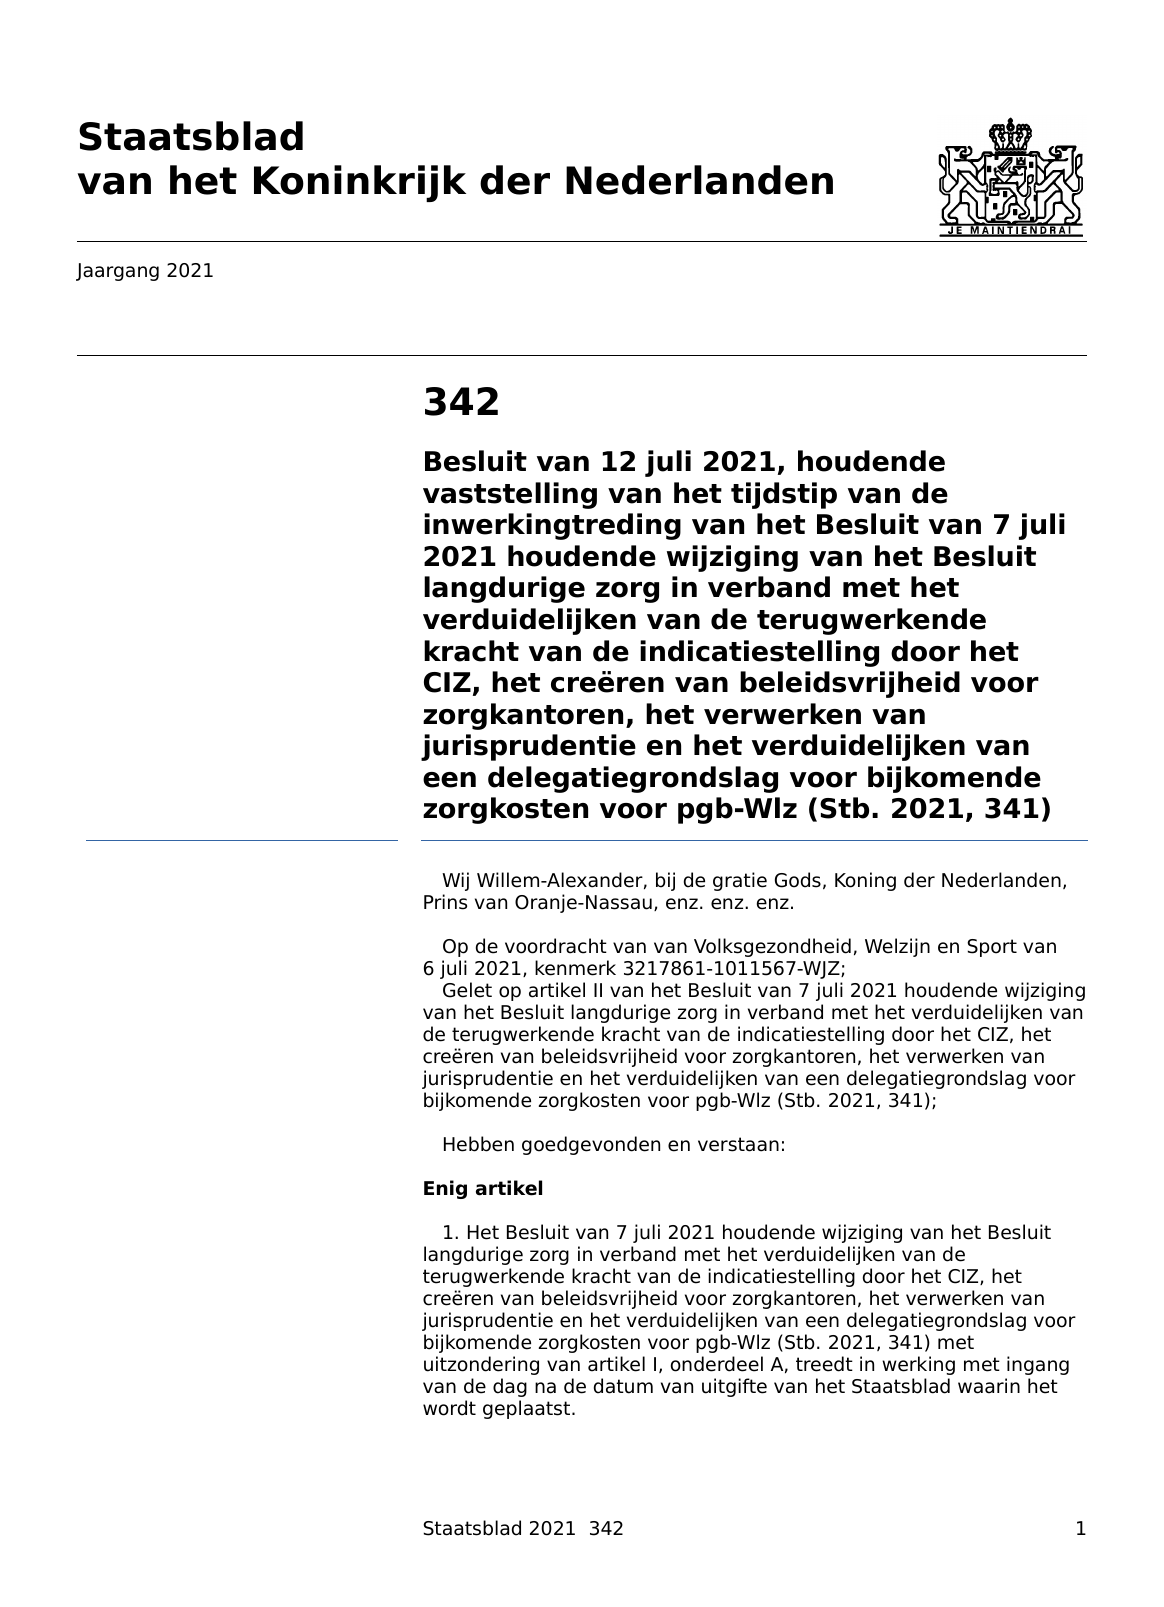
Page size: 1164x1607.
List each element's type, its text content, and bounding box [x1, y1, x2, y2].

table_header Staatsblad van het Koninkrijk der Nederlanden [77, 100, 886, 241]
table_header [886, 100, 1087, 241]
subtitle 342 [422, 381, 1087, 424]
text Op de voordracht van van Volksgezondheid, Welzijn en Sport van 6 juli 2021, kenmerk 3217861-1011567-WJZ; [422, 936, 1087, 980]
text Wij Willem-Alexander, bij de gratie Gods, Koning der Nederlanden, Prins van Oranje-Nassau, enz. enz. enz. [422, 870, 1087, 914]
text Gelet op artikel II van het Besluit van 7 juli 2021 houdende wijziging van het Besluit langdurige zorg in verband met het verduidelijken van de terugwerkende kracht van de indicatiestelling door het CIZ, het creëren van beleidsvrijheid voor zorgkantoren, het verwerken van jurisprudentie en het verduidelijken van een delegatiegrondslag voor bijkomende zorgkosten voor pgb-Wlz (Stb. 2021, 341); [422, 980, 1087, 1112]
text Besluit van 12 juli 2021, houdende vaststelling van het tijdstip van de inwerkingtreding van het Besluit van 7 juli 2021 houdende wijziging van het Besluit langdurige zorg in verband met het verduidelijken van de terugwerkende kracht van de indicatiestelling door het CIZ, het creëren van beleidsvrijheid voor zorgkantoren, het verwerken van jurisprudentie en het verduidelijken van een delegatiegrondslag voor bijkomende zorgkosten voor pgb-Wlz (Stb. 2021, 341) [422, 447, 1087, 825]
picture [936, 115, 1087, 240]
table_cell Jaargang 2021 [77, 242, 1087, 355]
text Hebben goedgevonden en verstaan: [422, 1134, 1087, 1156]
text 1. Het Besluit van 7 juli 2021 houdende wijziging van het Besluit langdurige zorg in verband met het verduidelijken van de terugwerkende kracht van de indicatiestelling door het CIZ, het creëren van beleidsvrijheid voor zorgkantoren, het verwerken van jurisprudentie en het verduidelijken van een delegatiegrondslag voor bijkomende zorgkosten voor pgb-Wlz (Stb. 2021, 341) met uitzondering van artikel I, onderdeel A, treedt in werking met ingang van de dag na de datum van uitgifte van het Staatsblad waarin het wordt geplaatst. [422, 1222, 1087, 1420]
subtitle Enig artikel [422, 1178, 1087, 1200]
